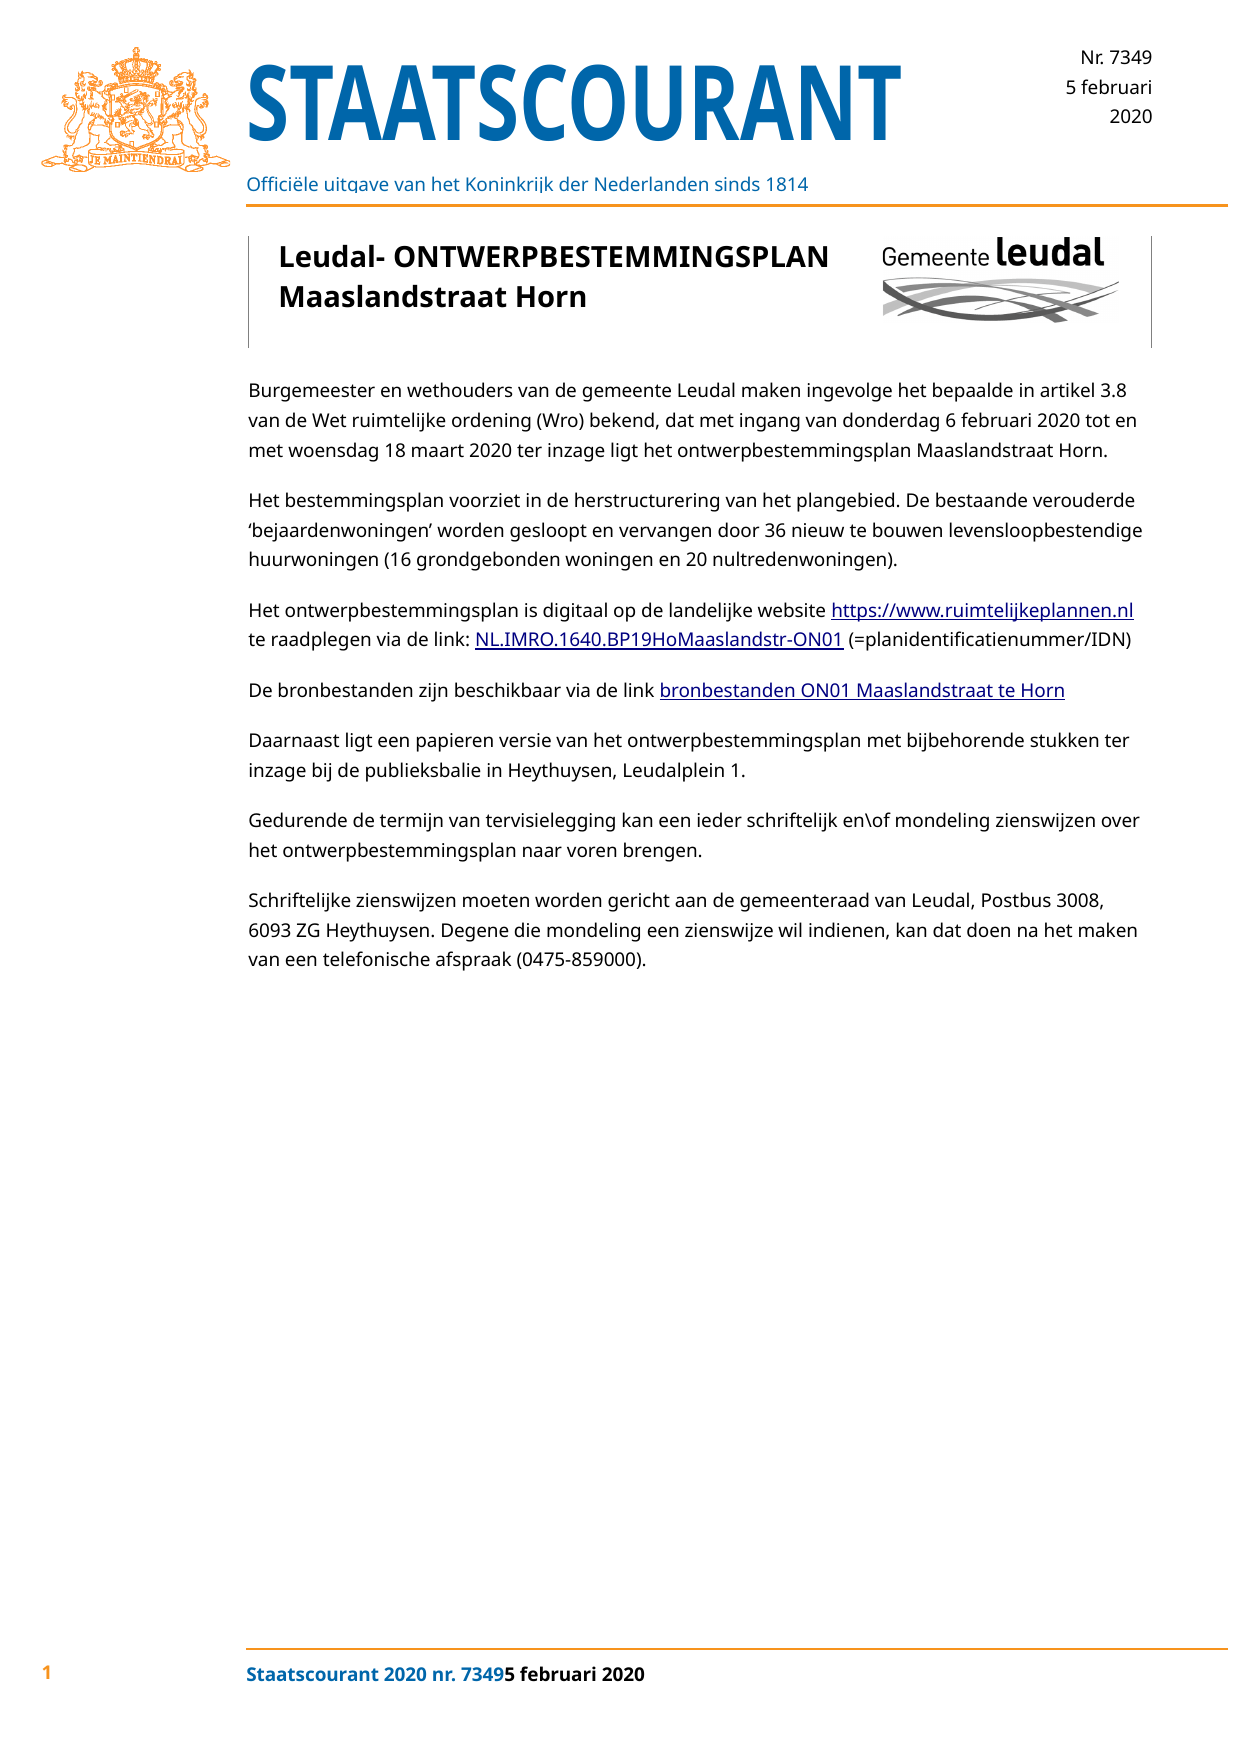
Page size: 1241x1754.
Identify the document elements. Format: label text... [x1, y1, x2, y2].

text Burgemeester en wethouders van de gemeente Leudal maken ingevolge het bepaalde in artikel 3.8 van de Wet ruimtelijke ordening (Wro) bekend, dat met ingang van donderdag 6 februari 2020 tot en met woensdag 18 maart 2020 ter inzage ligt het ontwerpbestemmingsplan Maaslandstraat Horn. [248, 378, 1152, 463]
table_header [1119, 236, 1151, 322]
text Het bestemmingsplan voorziet in de herstructurering van het plangebied. De bestaande verouderde ‘bejaardenwoningen’ worden gesloopt en vervangen door 36 nieuw te bouwen levensloopbestendige huurwoningen (16 grondgebonden woningen en 20 nultredenwoningen). [248, 487, 1152, 572]
text Schriftelijke zienswijzen moeten worden gericht aan de gemeenteraad van Leudal, Postbus 3008, 6093 ZG Heythuysen. Degene die mondeling een zienswijze wil indienen, kan dat doen na het maken van een telefonische afspraak (0475-859000). [248, 887, 1152, 972]
picture [882, 236, 1119, 323]
text Daarnaast ligt een papieren versie van het ontwerpbestemmingsplan met bijbehorende stukken ter inzage bij de publieksbalie in Heythuysen, Leudalplein 1. [248, 727, 1152, 783]
picture [41, 47, 231, 172]
text De bronbestanden zijn beschikbaar via de link bronbestanden ON01 Maaslandstraat te Horn [248, 677, 1152, 703]
table_header Leudal- ONTWERPBESTEMMINGSPLAN Maaslandstraat Horn [249, 236, 850, 348]
table_header [850, 236, 882, 322]
table_header [850, 323, 1151, 348]
text Gedurende de termijn van tervisielegging kan een ieder schriftelijk en\of mondeling zienswijzen over het ontwerpbestemmingsplan naar voren brengen. [248, 807, 1152, 863]
text Het ontwerpbestemmingsplan is digitaal op de landelijke website https://www.ruimtelijkeplannen.nl te raadplegen via de link: NL.IMRO.1640.BP19HoMaaslandstr-ON01 (=planidentificatienummer/IDN) [248, 597, 1152, 652]
